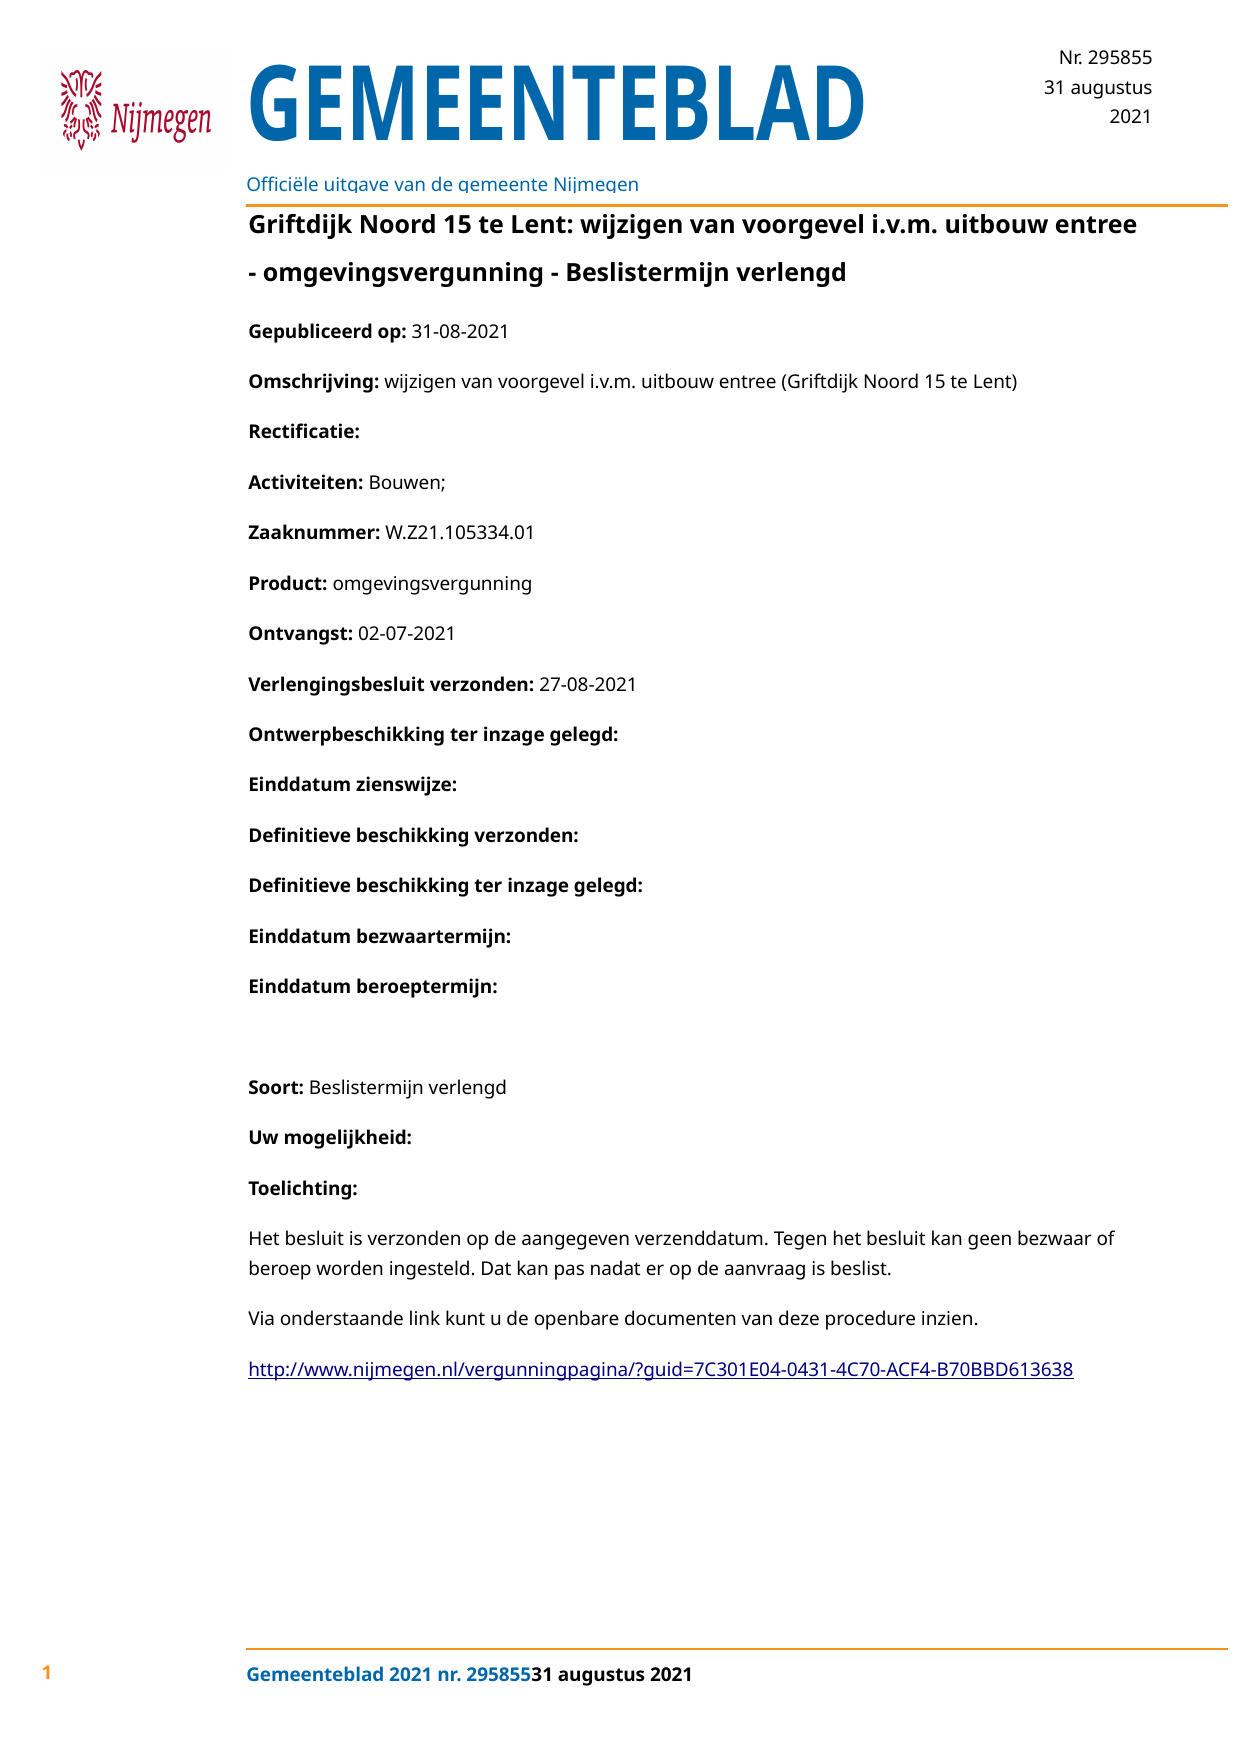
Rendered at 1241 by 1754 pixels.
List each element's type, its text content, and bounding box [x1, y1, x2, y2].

text Zaaknummer: W.Z21.105334.01 [248, 519, 1152, 545]
picture [41, 47, 231, 172]
text Definitieve beschikking ter inzage gelegd: [248, 872, 1152, 898]
text Omschrijving: wijzigen van voorgevel i.v.m. uitbouw entree (Griftdijk Noord 15 te Lent) [248, 368, 1152, 394]
text Definitieve beschikking verzonden: [248, 822, 1152, 848]
text Einddatum bezwaartermijn: [248, 923, 1152, 949]
text Product: omgevingsvergunning [248, 570, 1152, 596]
text http://www.nijmegen.nl/vergunningpagina/?guid=7C301E04-0431-4C70-ACF4-B70BBD613638 [248, 1356, 1152, 1382]
text Rectificatie: [248, 419, 1152, 444]
text Soort: Beslistermijn verlengd [248, 1074, 1152, 1100]
text Activiteiten: Bouwen; [248, 469, 1152, 495]
text Ontvangst: 02-07-2021 [248, 620, 1152, 646]
text Gepubliceerd op: 31-08-2021 [248, 318, 1152, 344]
text Het besluit is verzonden op de aangegeven verzenddatum. Tegen het besluit kan geen bezwaar of beroep worden ingesteld. Dat kan pas nadat er op de aanvraag is beslist. [248, 1225, 1152, 1281]
text Einddatum beroeptermijn: [248, 973, 1152, 999]
text Griftdijk Noord 15 te Lent: wijzigen van voorgevel i.v.m. uitbouw entree - omgevingsvergunning - Beslistermijn verlengd [248, 207, 1152, 288]
text Uw mogelijkheid: [248, 1124, 1152, 1150]
text Einddatum zienswijze: [248, 772, 1152, 797]
text Ontwerpbeschikking ter inzage gelegd: [248, 721, 1152, 747]
text Toelichting: [248, 1175, 1152, 1201]
text Verlengingsbesluit verzonden: 27-08-2021 [248, 671, 1152, 697]
text Via onderstaande link kunt u de openbare documenten van deze procedure inzien. [248, 1305, 1152, 1331]
